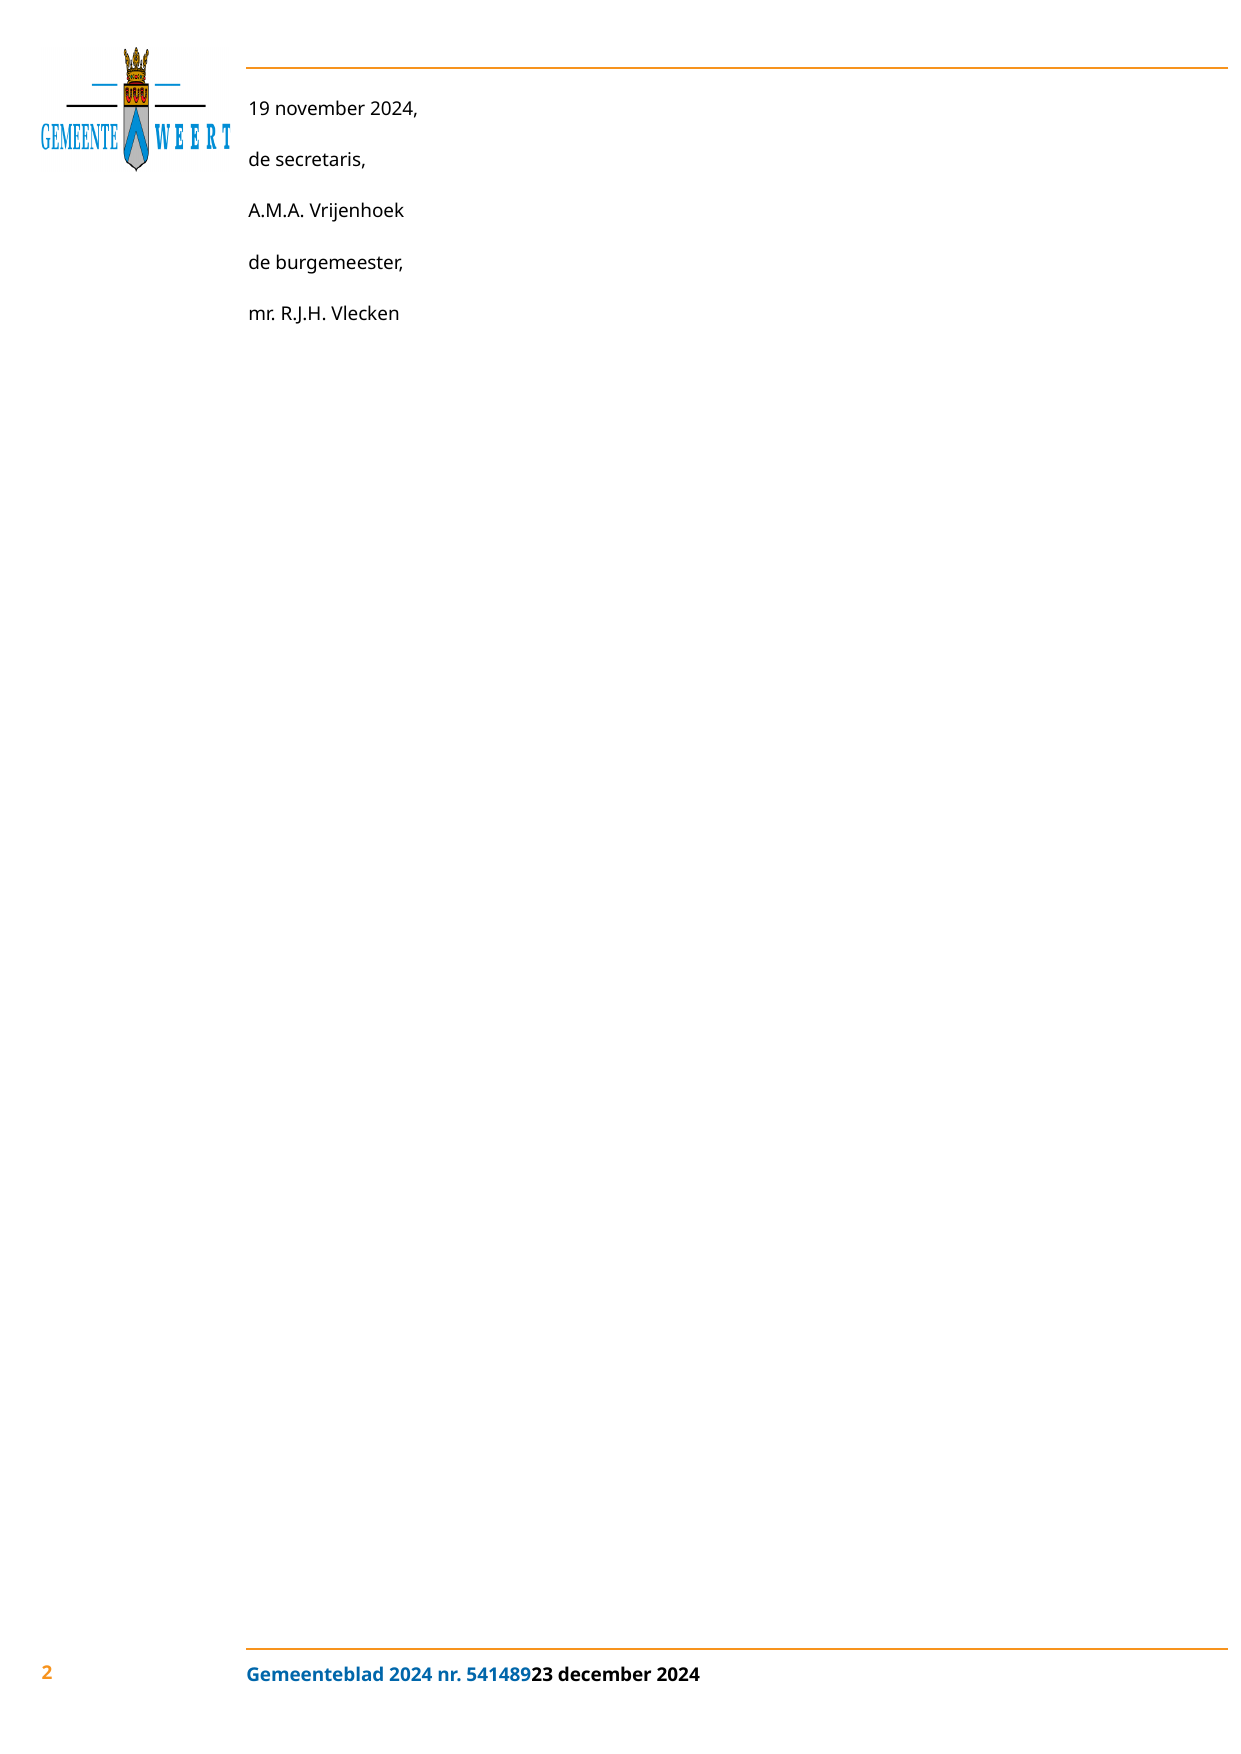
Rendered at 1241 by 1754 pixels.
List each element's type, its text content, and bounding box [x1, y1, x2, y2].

text de secretaris, [248, 146, 1152, 172]
text 19 november 2024, [248, 95, 1152, 121]
text A.M.A. Vrijenhoek [248, 198, 1152, 223]
text de burgemeester, [248, 249, 1152, 275]
picture [41, 47, 231, 172]
text mr. R.J.H. Vlecken [248, 301, 1152, 326]
